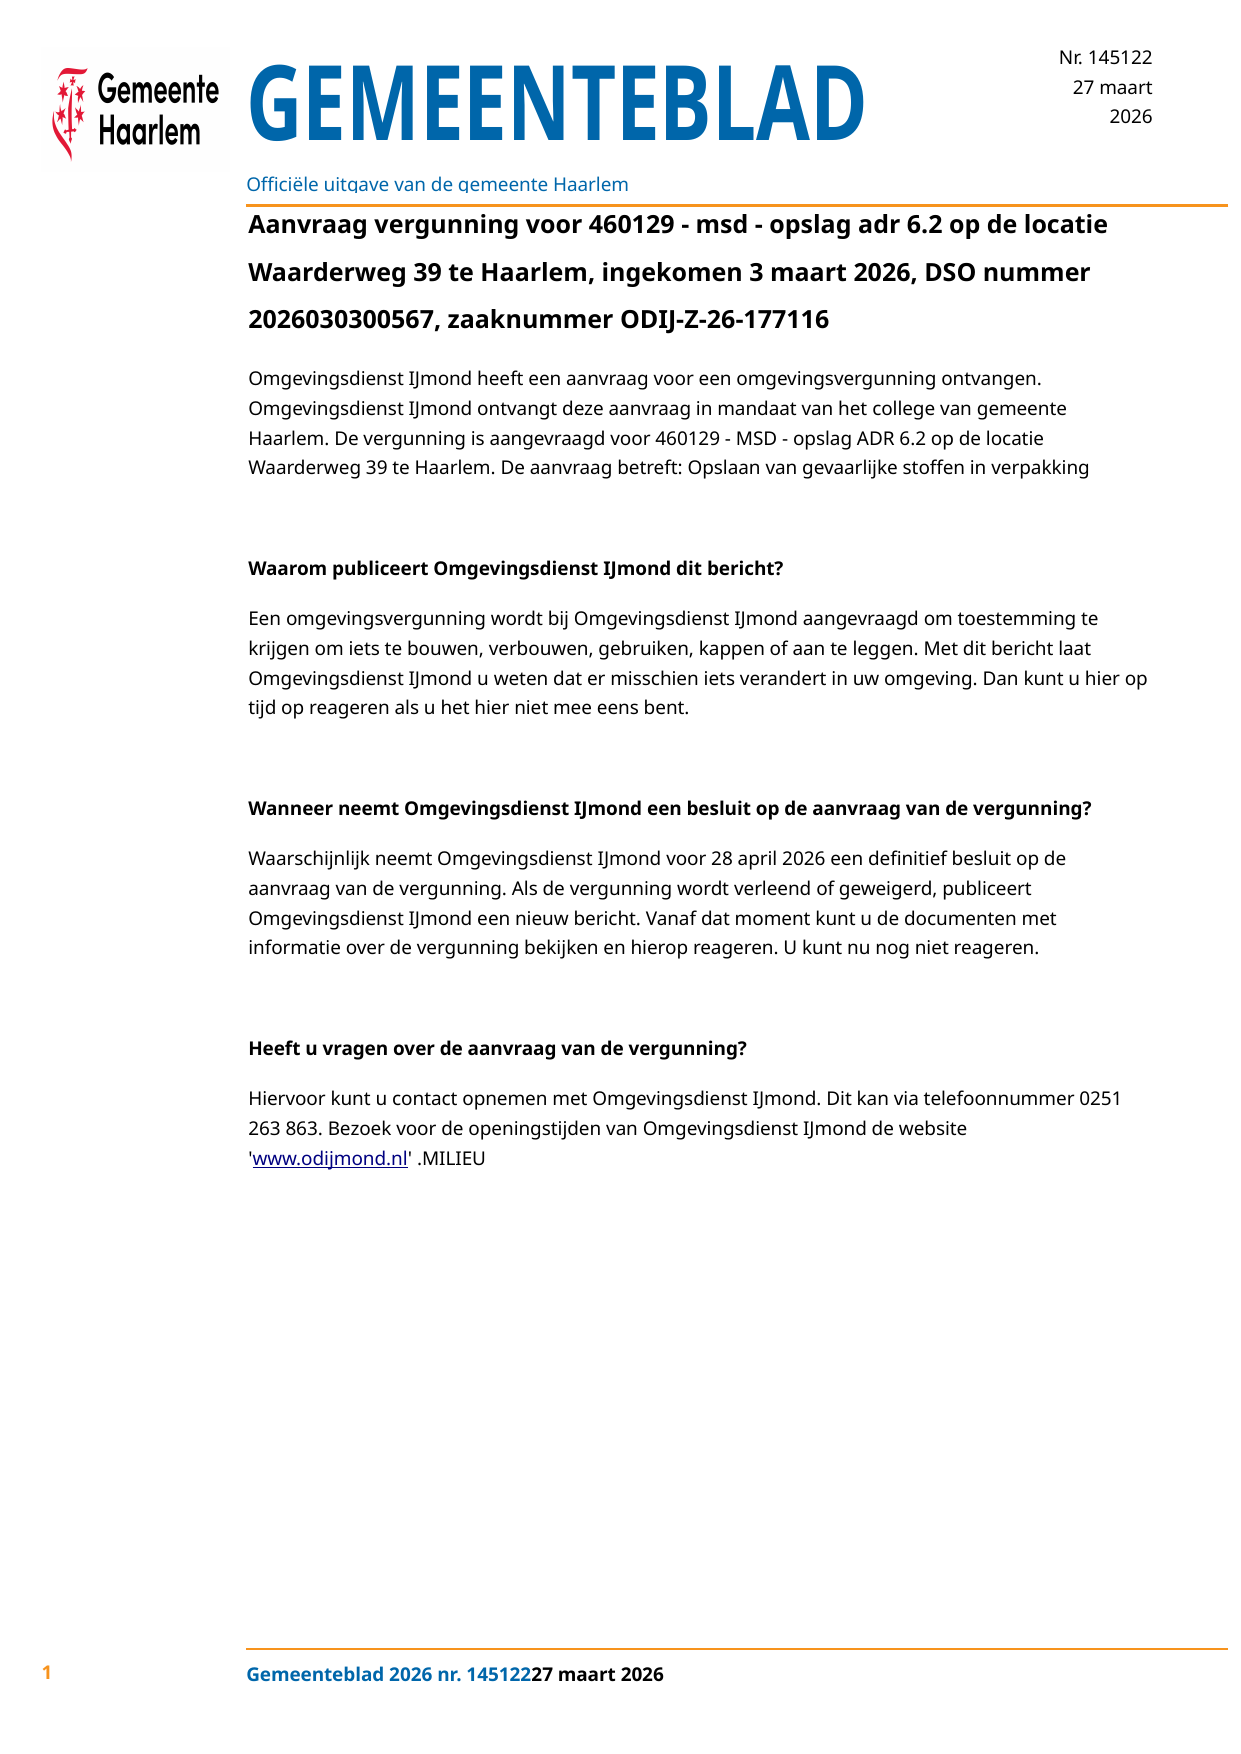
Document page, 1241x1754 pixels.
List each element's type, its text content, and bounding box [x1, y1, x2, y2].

text Wanneer neemt Omgevingsdienst IJmond een besluit op de aanvraag van de vergunning? [248, 795, 1152, 821]
text Een omgevingsvergunning wordt bij Omgevingsdienst IJmond aangevraagd om toestemming te krijgen om iets te bouwen, verbouwen, gebruiken, kappen of aan te leggen. Met dit bericht laat Omgevingsdienst IJmond u weten dat er misschien iets verandert in uw omgeving. Dan kunt u hier op tijd op reageren als u het hier niet mee eens bent. [248, 606, 1152, 720]
text Aanvraag vergunning voor 460129 - msd - opslag adr 6.2 op de locatie Waarderweg 39 te Haarlem, ingekomen 3 maart 2026, DSO nummer 2026030300567, zaaknummer ODIJ-Z-26-177116 [248, 207, 1152, 336]
picture [41, 47, 231, 172]
text Waarom publiceert Omgevingsdienst IJmond dit bericht? [248, 555, 1152, 581]
text Omgevingsdienst IJmond heeft een aanvraag voor een omgevingsvergunning ontvangen. Omgevingsdienst IJmond ontvangt deze aanvraag in mandaat van het college van gemeente Haarlem. De vergunning is aangevraagd voor 460129 - MSD - opslag ADR 6.2 op de locatie Waarderweg 39 te Haarlem. De aanvraag betreft: Opslaan van gevaarlijke stoffen in verpakking [248, 366, 1152, 480]
text Heeft u vragen over de aanvraag van de vergunning? [248, 1035, 1152, 1061]
text Hiervoor kunt u contact opnemen met Omgevingsdienst IJmond. Dit kan via telefoonnummer 0251 263 863. Bezoek voor de openingstijden van Omgevingsdienst IJmond de website 'www.odijmond.nl' .MILIEU [248, 1086, 1152, 1170]
text Waarschijnlijk neemt Omgevingsdienst IJmond voor 28 april 2026 een definitief besluit op de aanvraag van de vergunning. Als de vergunning wordt verleend of geweigerd, publiceert Omgevingsdienst IJmond een nieuw bericht. Vanaf dat moment kunt u de documenten met informatie over de vergunning bekijken en hierop reageren. U kunt nu nog niet reageren. [248, 846, 1152, 960]
